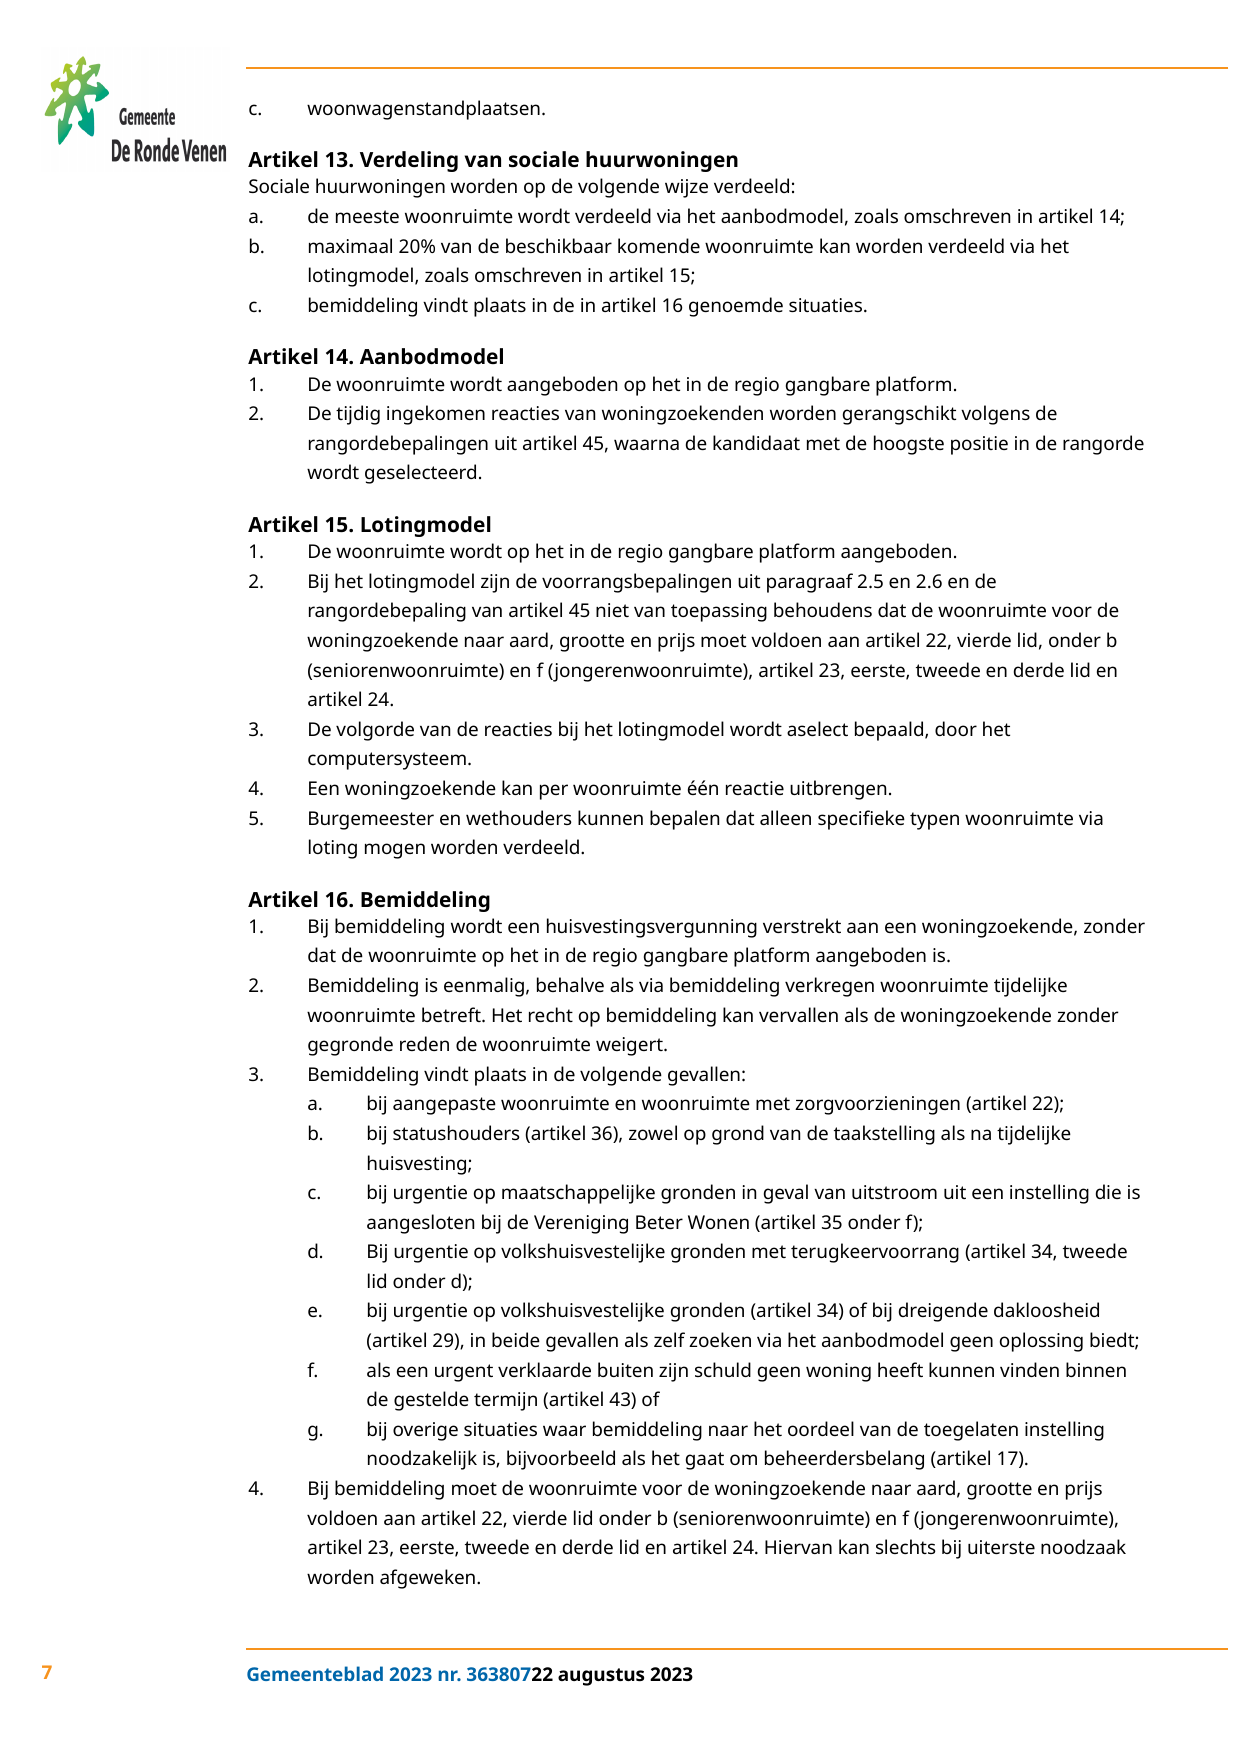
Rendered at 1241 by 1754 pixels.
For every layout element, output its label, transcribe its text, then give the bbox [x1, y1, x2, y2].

list bij overige situaties waar bemiddeling naar het oordeel van de toegelaten instelling noodzakelijk is, bijvoorbeeld als het gaat om beheerdersbelang (artikel 17). [307, 1416, 1152, 1471]
list Burgemeester en wethouders kunnen bepalen dat alleen specifieke typen woonruimte via loting mogen worden verdeeld. [248, 805, 1152, 860]
list De woonruimte wordt op het in de regio gangbare platform aangeboden. [248, 538, 1152, 564]
list De tijdig ingekomen reacties van woningzoekenden worden gerangschikt volgens de rangordebepalingen uit artikel 45, waarna de kandidaat met de hoogste positie in de rangorde wordt geselecteerd. [248, 400, 1152, 485]
picture [41, 47, 231, 172]
list bij urgentie op volkshuisvestelijke gronden (artikel 34) of bij dreigende dakloosheid (artikel 29), in beide gevallen als zelf zoeken via het aanbodmodel geen oplossing biedt; [307, 1298, 1152, 1353]
list de meeste woonruimte wordt verdeeld via het aanbodmodel, zoals omschreven in artikel 14; [248, 203, 1152, 229]
list Bij het lotingmodel zijn de voorrangsbepalingen uit paragraaf 2.5 en 2.6 en de rangordebepaling van artikel 45 niet van toepassing behoudens dat de woonruimte voor de woningzoekende naar aard, grootte en prijs moet voldoen aan artikel 22, vierde lid, onder b (seniorenwoonruimte) en f (jongerenwoonruimte), artikel 23, eerste, tweede en derde lid en artikel 24. [248, 568, 1152, 712]
list woonwagenstandplaatsen. [248, 95, 1152, 121]
list bemiddeling vindt plaats in de in artikel 16 genoemde situaties. [248, 292, 1152, 318]
list Bij bemiddeling moet de woonruimte voor de woningzoekende naar aard, grootte en prijs voldoen aan artikel 22, vierde lid onder b (seniorenwoonruimte) en f (jongerenwoonruimte), artikel 23, eerste, tweede en derde lid en artikel 24. Hiervan kan slechts bij uiterste noodzaak worden afgeweken. [248, 1475, 1152, 1590]
list Bemiddeling is eenmalig, behalve als via bemiddeling verkregen woonruimte tijdelijke woonruimte betreft. Het recht op bemiddeling kan vervallen als de woningzoekende zonder gegronde reden de woonruimte weigert. [248, 972, 1152, 1057]
list maximaal 20% van de beschikbaar komende woonruimte kan worden verdeeld via het lotingmodel, zoals omschreven in artikel 15; [248, 233, 1152, 288]
list Een woningzoekende kan per woonruimte één reactie uitbrengen. [248, 775, 1152, 801]
list Bemiddeling vindt plaats in de volgende gevallen: [248, 1061, 1152, 1087]
text Artikel 13. Verdeling van sociale huurwoningen [248, 145, 1152, 174]
list Bij urgentie op volkshuisvestelijke gronden met terugkeervoorrang (artikel 34, tweede lid onder d); [307, 1238, 1152, 1294]
text Artikel 14. Aanbodmodel [248, 342, 1152, 371]
text Artikel 16. Bemiddeling [248, 885, 1152, 913]
list Bij bemiddeling wordt een huisvestingsvergunning verstrekt aan een woningzoekende, zonder dat de woonruimte op het in de regio gangbare platform aangeboden is. [248, 913, 1152, 968]
list bij aangepaste woonruimte en woonruimte met zorgvoorzieningen (artikel 22); [307, 1091, 1152, 1116]
list bij statushouders (artikel 36), zowel op grond van de taakstelling als na tijdelijke huisvesting; [307, 1120, 1152, 1176]
text Sociale huurwoningen worden op de volgende wijze verdeeld: [248, 174, 1152, 199]
list bij urgentie op maatschappelijke gronden in geval van uitstroom uit een instelling die is aangesloten bij de Vereniging Beter Wonen (artikel 35 onder f); [307, 1179, 1152, 1235]
text Artikel 15. Lotingmodel [248, 510, 1152, 538]
list De woonruimte wordt aangeboden op het in de regio gangbare platform. [248, 371, 1152, 397]
list De volgorde van de reacties bij het lotingmodel wordt aselect bepaald, door het computersysteem. [248, 716, 1152, 771]
list als een urgent verklaarde buiten zijn schuld geen woning heeft kunnen vinden binnen de gestelde termijn (artikel 43) of [307, 1357, 1152, 1412]
